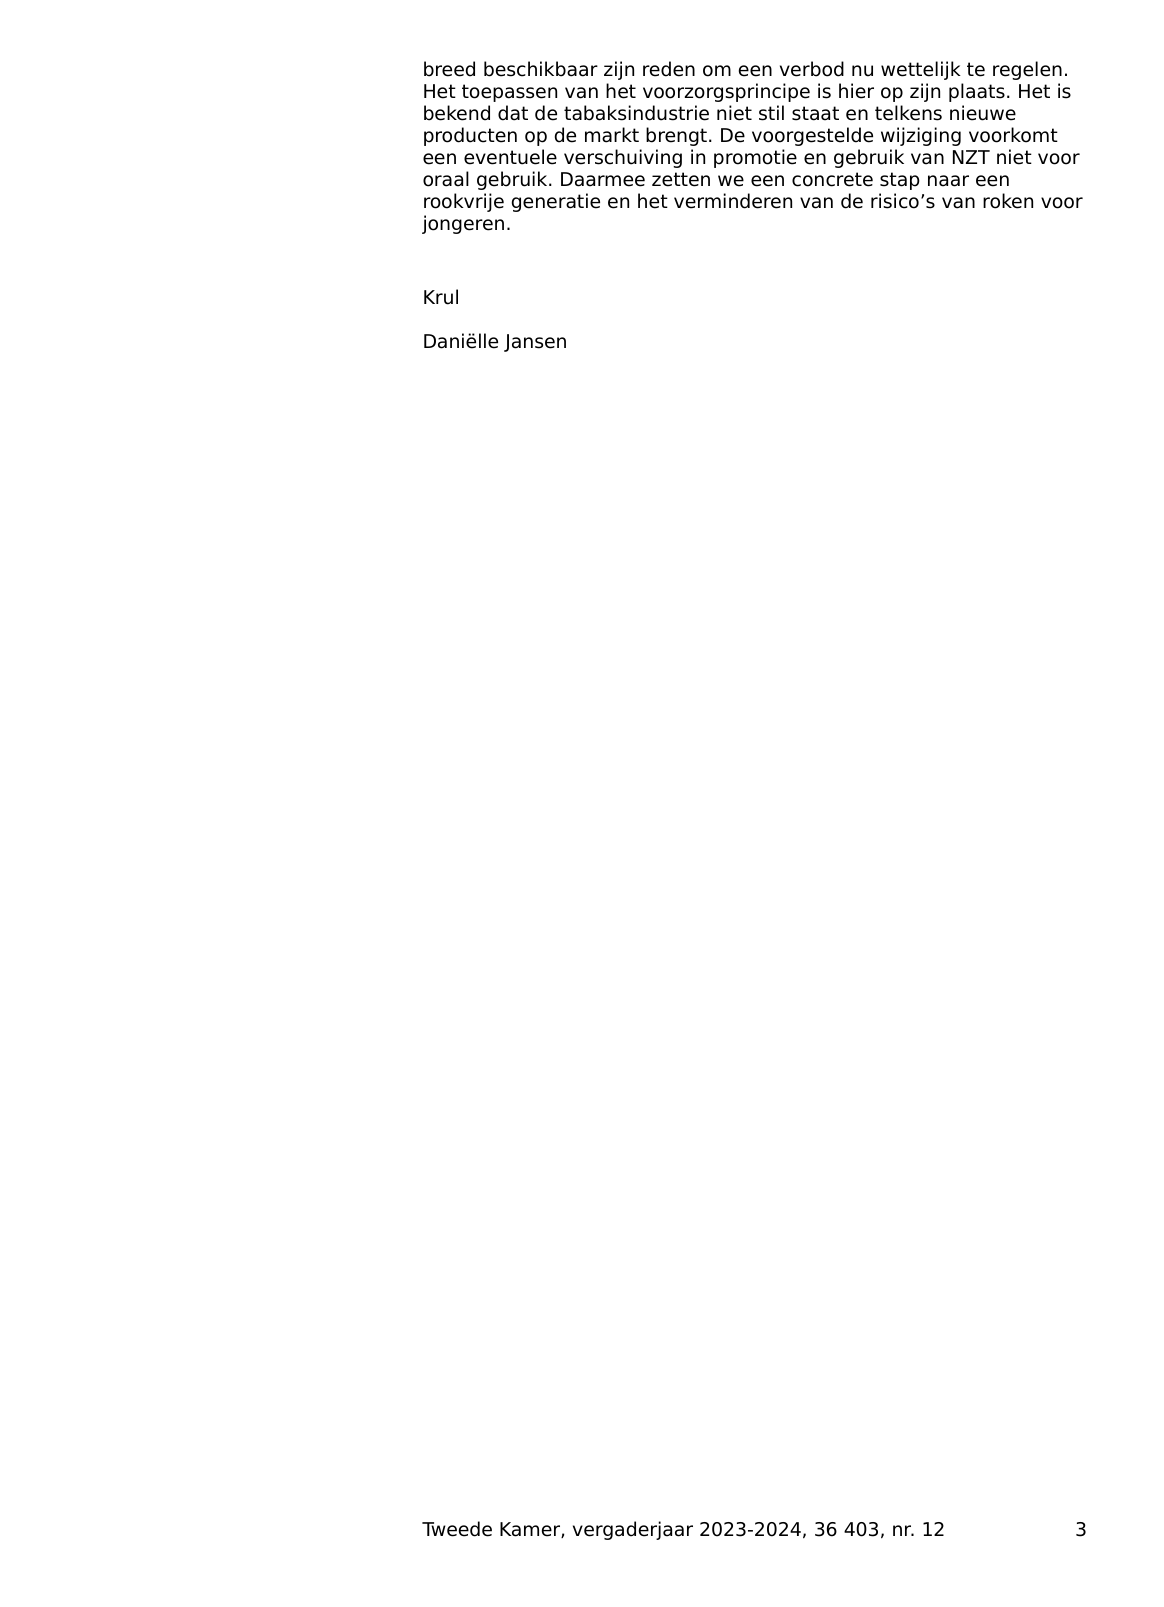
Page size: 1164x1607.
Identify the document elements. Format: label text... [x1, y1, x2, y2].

text Krul Daniëlle Jansen [422, 265, 1087, 353]
text breed beschikbaar zijn reden om een verbod nu wettelijk te regelen. Het toepassen van het voorzorgsprincipe is hier op zijn plaats. Het is bekend dat de tabaksindustrie niet stil staat en telkens nieuwe producten op de markt brengt. De voorgestelde wijziging voorkomt een eventuele verschuiving in promotie en gebruik van NZT niet voor oraal gebruik. Daarmee zetten we een concrete stap naar een rookvrije generatie en het verminderen van de risico’s van roken voor jongeren. [422, 59, 1087, 235]
